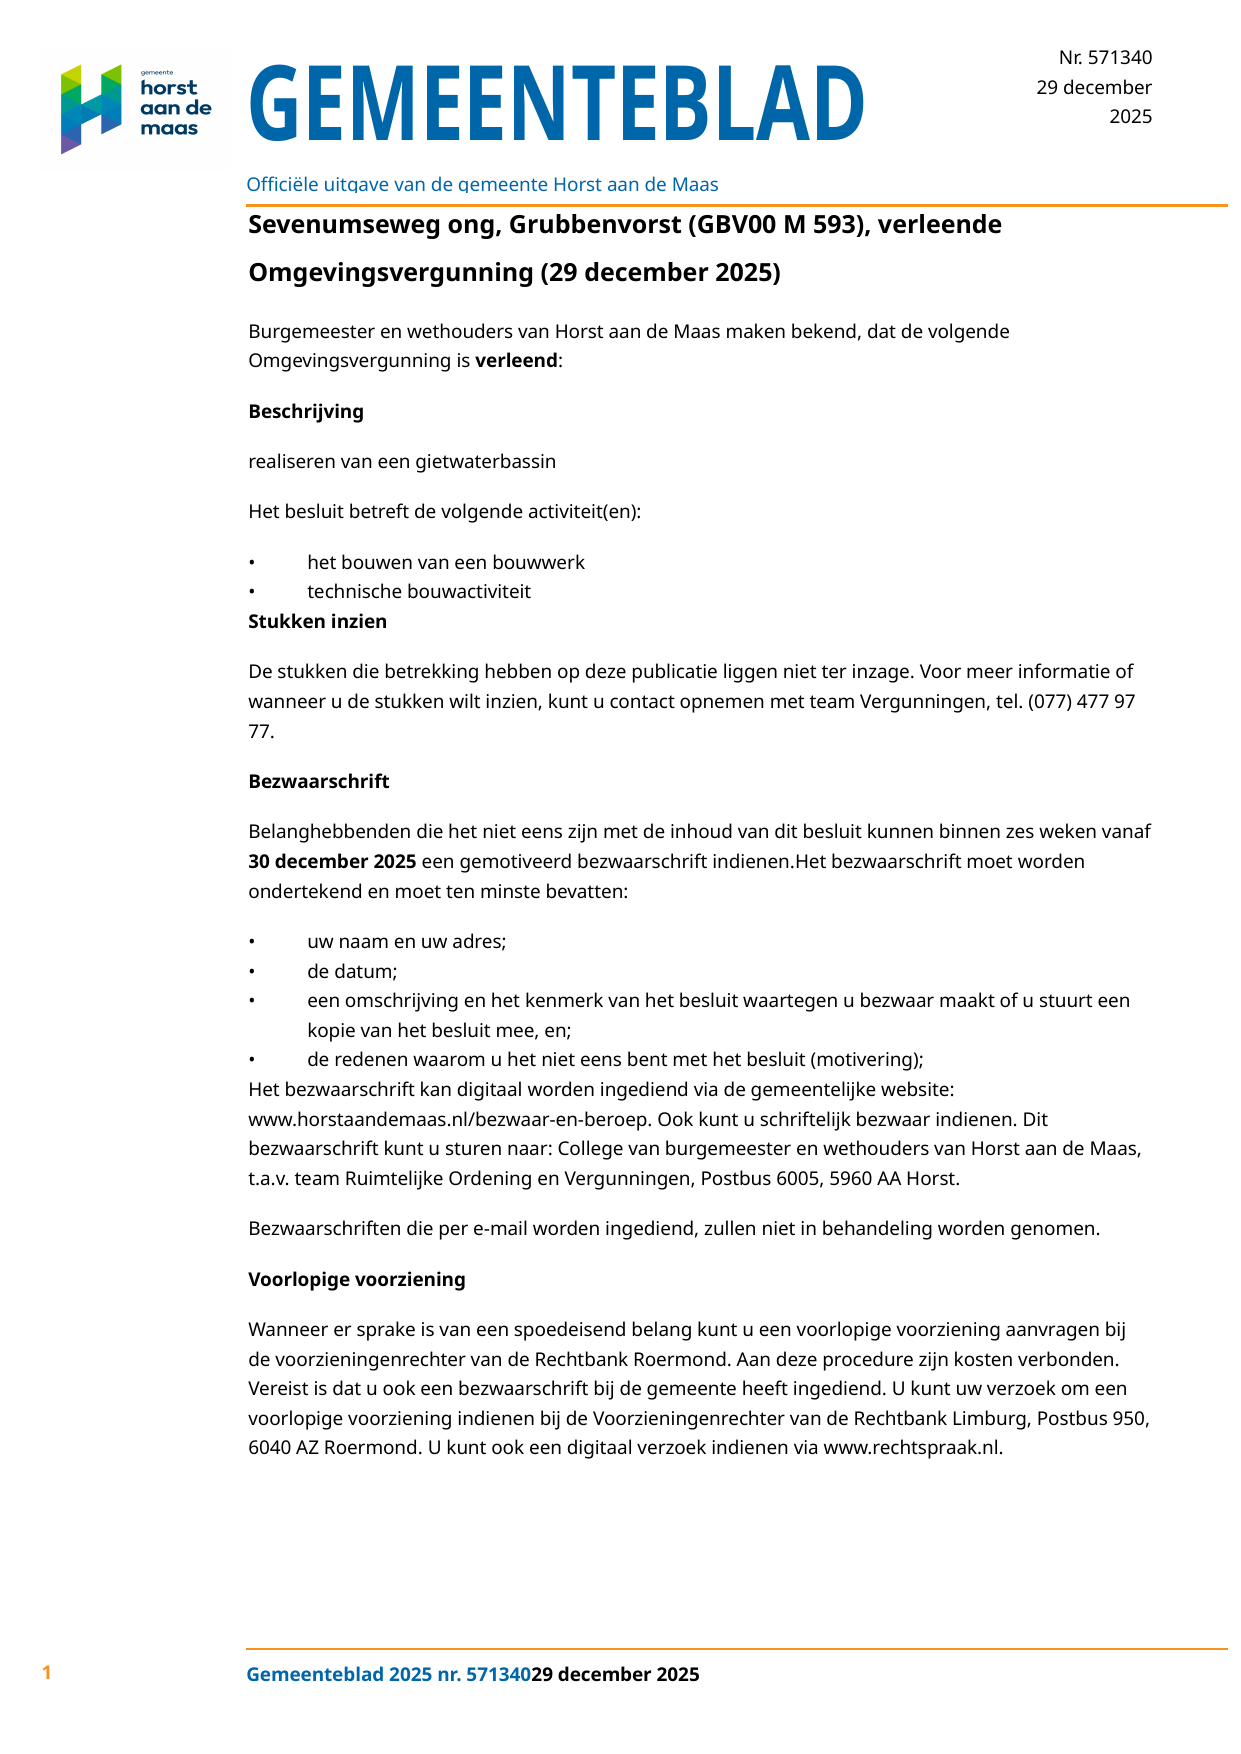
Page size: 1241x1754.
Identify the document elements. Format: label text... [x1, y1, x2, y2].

list uw naam en uw adres; [248, 928, 1152, 954]
text Beschrijving [248, 398, 1152, 424]
text Sevenumseweg ong, Grubbenvorst (GBV00 M 593), verleende Omgevingsvergunning (29 december 2025) [248, 207, 1152, 288]
list technische bouwactiviteit [248, 579, 1152, 604]
list een omschrijving en het kenmerk van het besluit waartegen u bezwaar maakt of u stuurt een kopie van het besluit mee, en; [248, 987, 1152, 1043]
picture [41, 47, 231, 172]
text Het bezwaarschrift kan digitaal worden ingediend via de gemeentelijke website: www.horstaandemaas.nl/bezwaar-en-beroep. Ook kunt u schriftelijk bezwaar indienen. Dit bezwaarschrift kunt u sturen naar: College van burgemeester en wethouders van Horst aan de Maas, t.a.v. team Ruimtelijke Ordening en Vergunningen, Postbus 6005, 5960 AA Horst. [248, 1076, 1152, 1191]
text De stukken die betrekking hebben op deze publicatie liggen niet ter inzage. Voor meer informatie of wanneer u de stukken wilt inzien, kunt u contact opnemen met team Vergunningen, tel. (077) 477 97 77. [248, 659, 1152, 744]
list het bouwen van een bouwwerk [248, 549, 1152, 575]
text realiseren van een gietwaterbassin [248, 448, 1152, 474]
text Belanghebbenden die het niet eens zijn met de inhoud van dit besluit kunnen binnen zes weken vanaf 30 december 2025 een gemotiveerd bezwaarschrift indienen.Het bezwaarschrift moet worden ondertekend en moet ten minste bevatten: [248, 819, 1152, 904]
text Voorlopige voorziening [248, 1266, 1152, 1292]
text Burgemeester en wethouders van Horst aan de Maas maken bekend, dat de volgende Omgevingsvergunning is verleend: [248, 318, 1152, 373]
list de datum; [248, 958, 1152, 984]
text Stukken inzien [248, 608, 1152, 634]
text Bezwaarschriften die per e-mail worden ingediend, zullen niet in behandeling worden genomen. [248, 1215, 1152, 1241]
text Wanneer er sprake is van een spoedeisend belang kunt u een voorlopige voorziening aanvragen bij de voorzieningenrechter van de Rechtbank Roermond. Aan deze procedure zijn kosten verbonden. Vereist is dat u ook een bezwaarschrift bij de gemeente heeft ingediend. U kunt uw verzoek om een voorlopige voorziening indienen bij de Voorzieningenrechter van de Rechtbank Limburg, Postbus 950, 6040 AZ Roermond. U kunt ook een digitaal verzoek indienen via www.rechtspraak.nl. [248, 1316, 1152, 1460]
text Bezwaarschrift [248, 768, 1152, 794]
text Het besluit betreft de volgende activiteit(en): [248, 499, 1152, 524]
list de redenen waarom u het niet eens bent met het besluit (motivering); [248, 1047, 1152, 1072]
